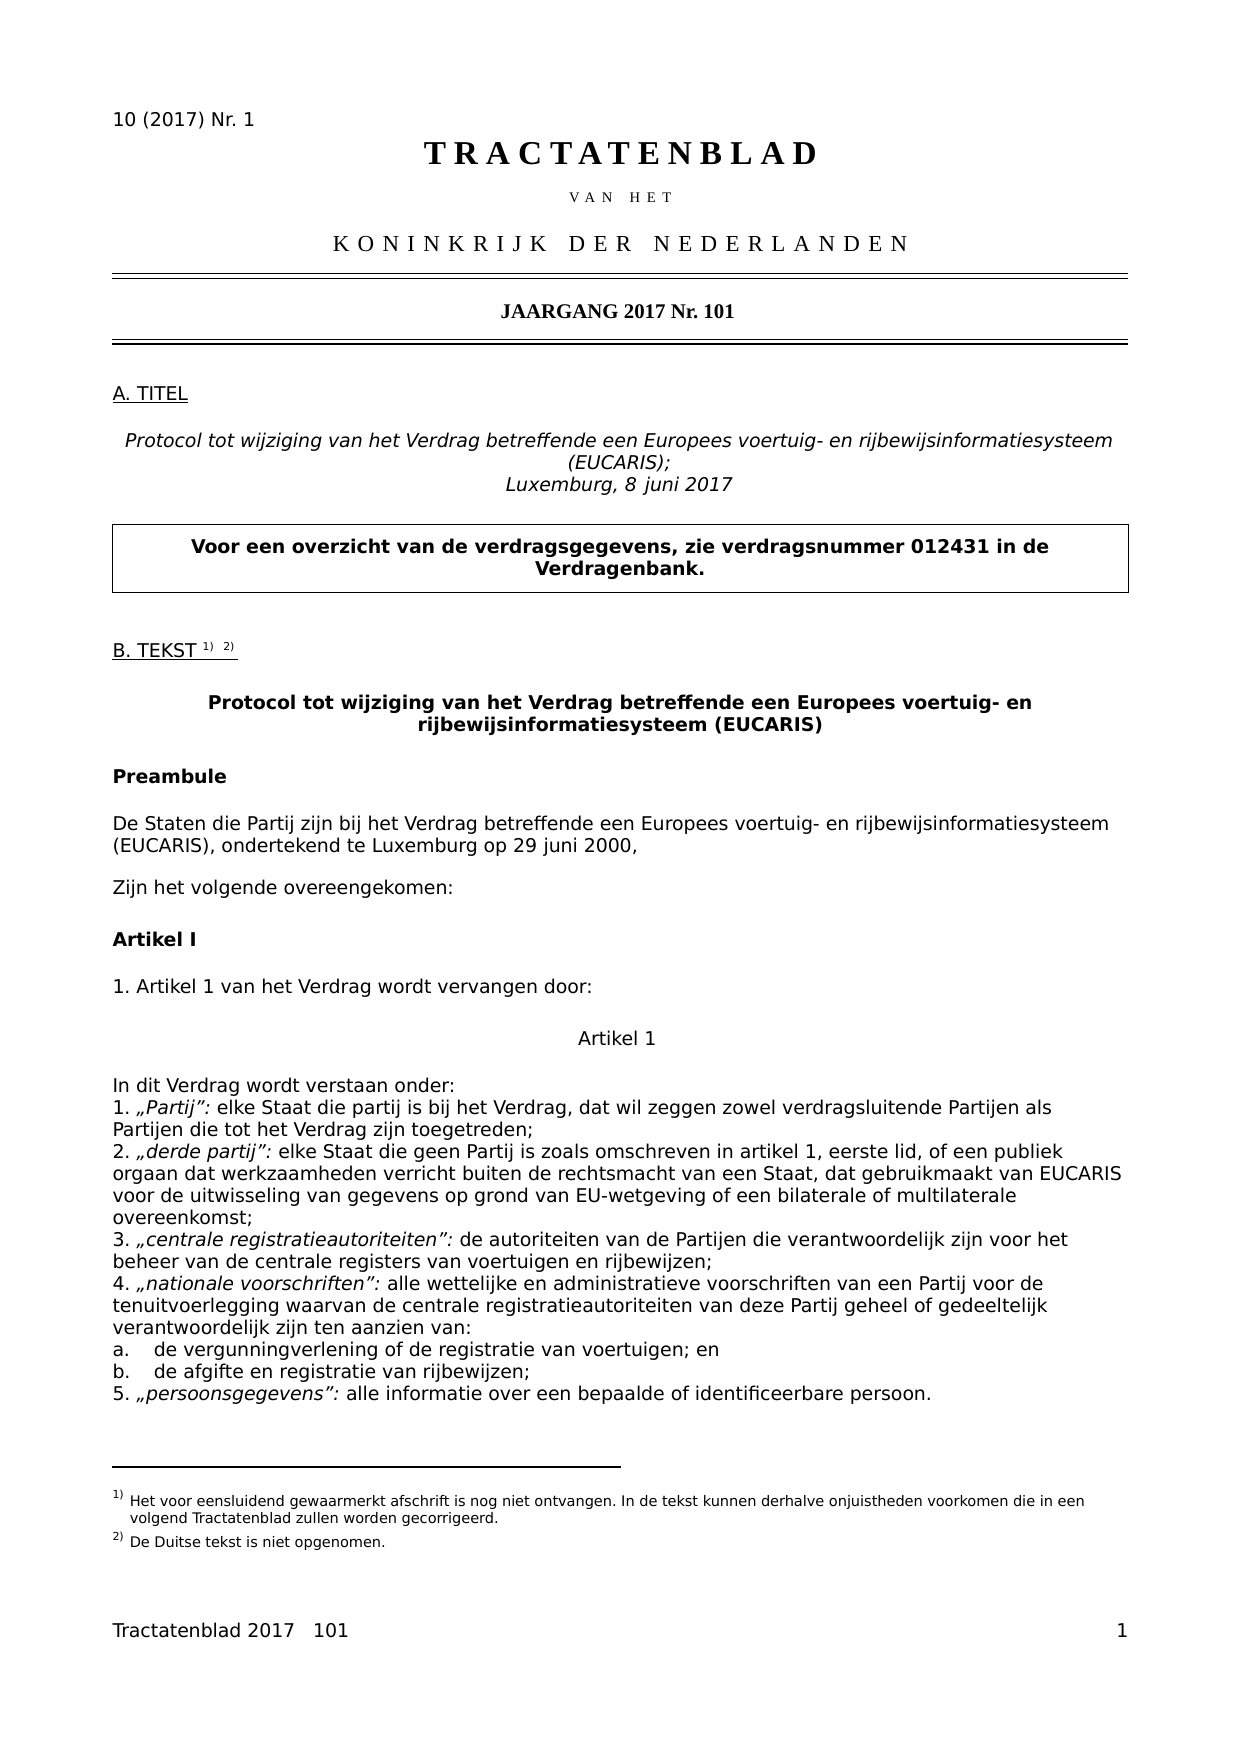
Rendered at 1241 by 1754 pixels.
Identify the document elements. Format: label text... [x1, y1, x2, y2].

subtitle Artikel 1 [112, 1028, 1128, 1050]
text De Staten die Partij zijn bij het Verdrag betreffende een Europees voertuig- en rijbewijsinformatiesysteem (EUCARIS), ondertekend te Luxemburg op 29 juni 2000, [112, 813, 1128, 857]
text KONINKRIJK DER NEDERLANDEN [112, 229, 1128, 256]
text In dit Verdrag wordt verstaan onder: [112, 1075, 1128, 1097]
text Protocol tot wijziging van het Verdrag betreffende een Europees voertuig- en rijbewijsinformatiesysteem (EUCARIS); [112, 430, 1128, 474]
text Zijn het volgende overeengekomen: [112, 877, 1128, 899]
text 3. „centrale registratieautoriteiten”: de autoriteiten van de Partijen die verantwoordelijk zijn voor het beheer van de centrale registers van voertuigen en rijbewijzen; [112, 1229, 1128, 1273]
text Luxemburg, 8 juni 2017 [112, 474, 1128, 496]
text De Duitse tekst is niet opgenomen. [112, 1530, 1128, 1552]
text 4. „nationale voorschriften”: alle wettelijke en administratieve voorschriften van een Partij voor de tenuitvoerlegging waarvan de centrale registratieautoriteiten van deze Partij geheel of gedeeltelijk verantwoordelijk zijn ten aanzien van: [112, 1273, 1128, 1339]
text b. de afgifte en registratie van rijbewijzen; [112, 1361, 1128, 1383]
text Het voor eensluidend gewaarmerkt afschrift is nog niet ontvangen. In de tekst kunnen derhalve onjuistheden voorkomen die in een volgend Tractatenblad zullen worden gecorrigeerd. [112, 1488, 1128, 1527]
text 1. Artikel 1 van het Verdrag wordt vervangen door: [112, 976, 1128, 998]
subtitle A. TITEL [112, 383, 1128, 405]
text 5. „persoonsgegevens”: alle informatie over een bepaalde of identificeerbare persoon. [112, 1383, 1128, 1404]
text a. de vergunningverlening of de registratie van voertuigen; en [112, 1339, 1128, 1361]
subtitle Preambule [112, 766, 1128, 788]
text TRACTATENBLAD [112, 133, 1128, 172]
subtitle B. TEKST [112, 640, 1128, 662]
text JAARGANG 2017 Nr. 101 [112, 299, 1128, 323]
text 10 (2017) Nr. 1 [112, 109, 1128, 131]
subtitle Protocol tot wijziging van het Verdrag betreffende een Europees voertuig- en rijbewijsinformatiesysteem (EUCARIS) [112, 692, 1128, 736]
text 2. „derde partij”: elke Staat die geen Partij is zoals omschreven in artikel 1, eerste lid, of een publiek orgaan dat werkzaamheden verricht buiten de rechtsmacht van een Staat, dat gebruikmaakt van EUCARIS voor de uitwisseling van gegevens op grond van EU-wetgeving of een bilaterale of multilaterale overeenkomst; [112, 1141, 1128, 1229]
text 1. „Partij”: elke Staat die partij is bij het Verdrag, dat wil zeggen zowel verdragsluitende Partijen als Partijen die tot het Verdrag zijn toegetreden; [112, 1097, 1128, 1141]
subtitle Artikel I [112, 929, 1128, 951]
text VAN HET [112, 189, 1128, 206]
